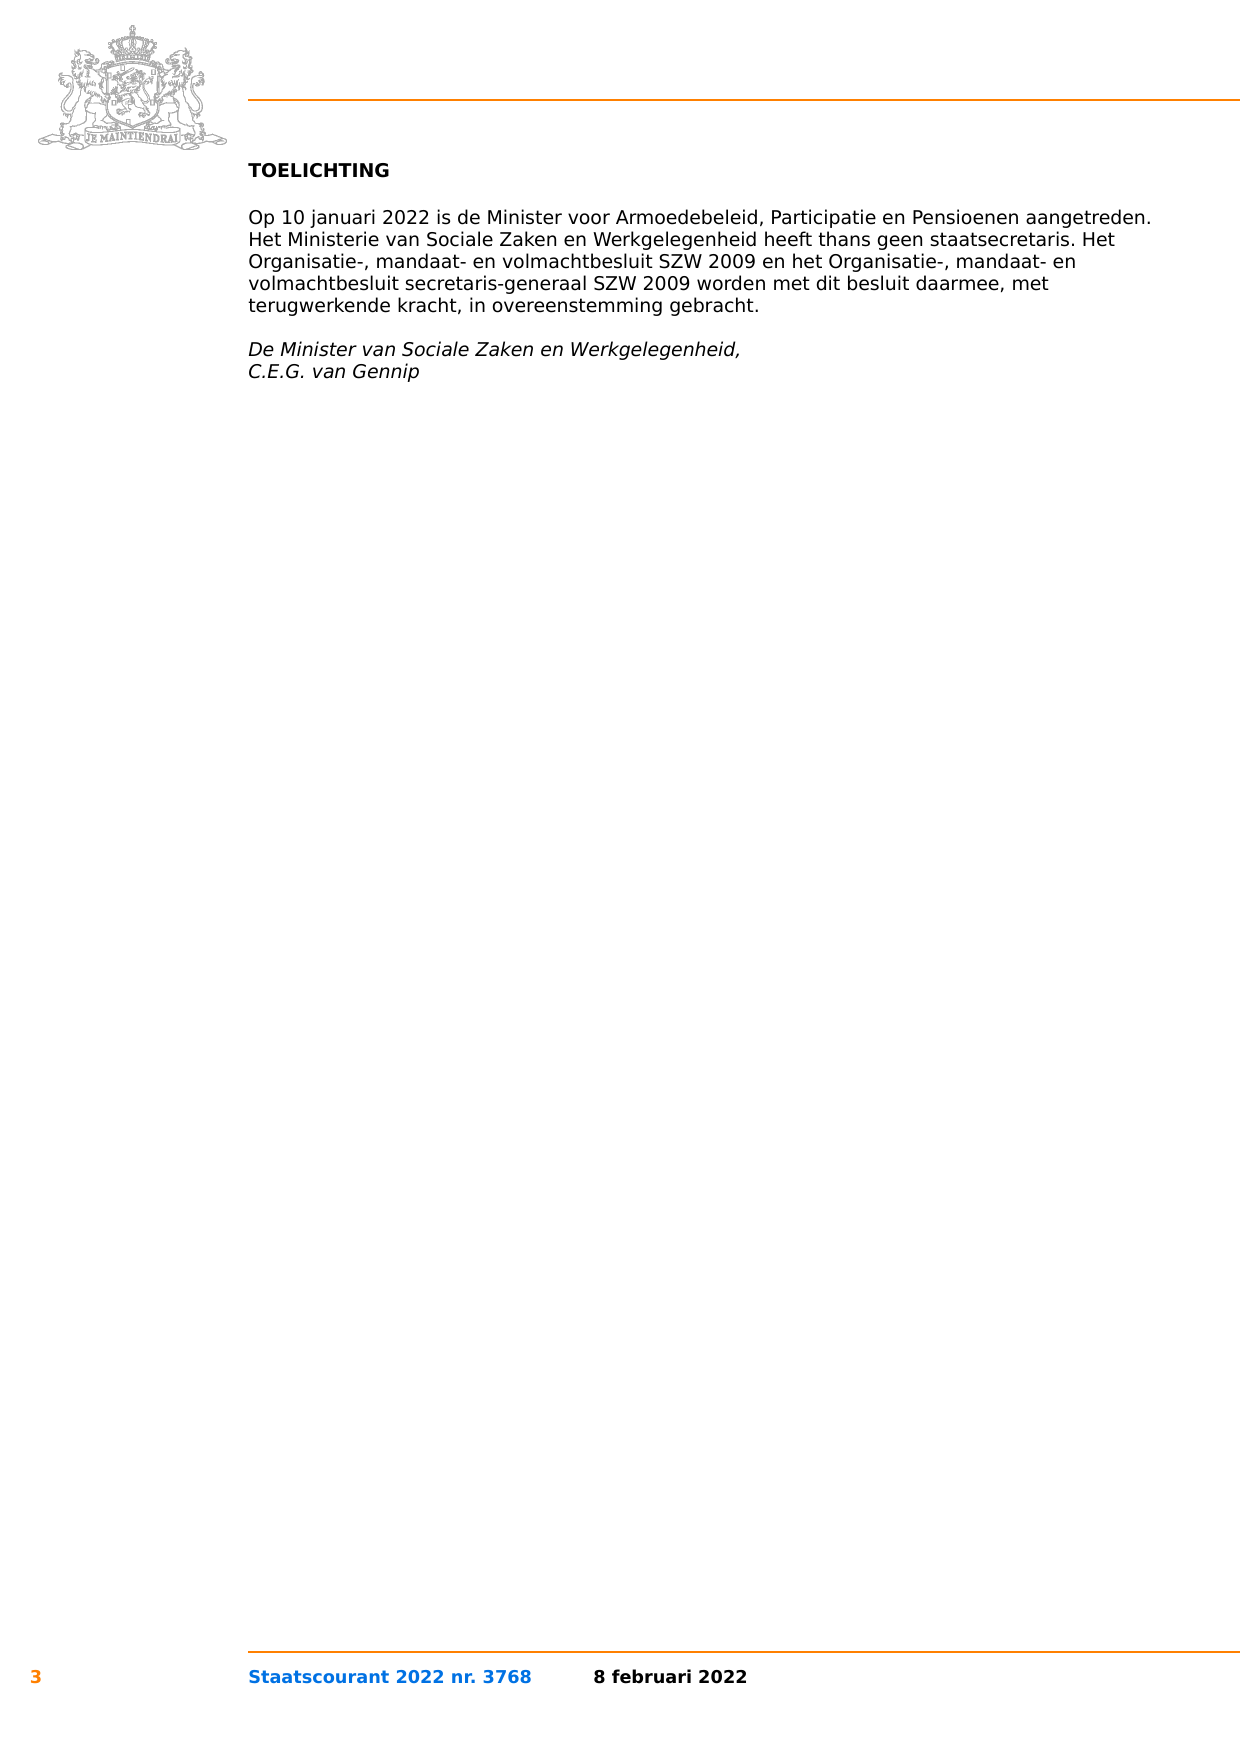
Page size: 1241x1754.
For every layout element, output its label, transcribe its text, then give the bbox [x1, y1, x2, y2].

subtitle TOELICHTING [248, 160, 1163, 182]
text Op 10 januari 2022 is de Minister voor Armoedebeleid, Participatie en Pensioenen aangetreden. Het Ministerie van Sociale Zaken en Werkgelegenheid heeft thans geen staatsecretaris. Het Organisatie-, mandaat- en volmachtbesluit SZW 2009 en het Organisatie-, mandaat- en volmachtbesluit secretaris-generaal SZW 2009 worden met dit besluit daarmee, met terugwerkende kracht, in overeenstemming gebracht. [248, 207, 1163, 317]
text De Minister van Sociale Zaken en Werkgelegenheid, C.E.G. van Gennip [248, 339, 1163, 383]
picture [38, 25, 227, 150]
